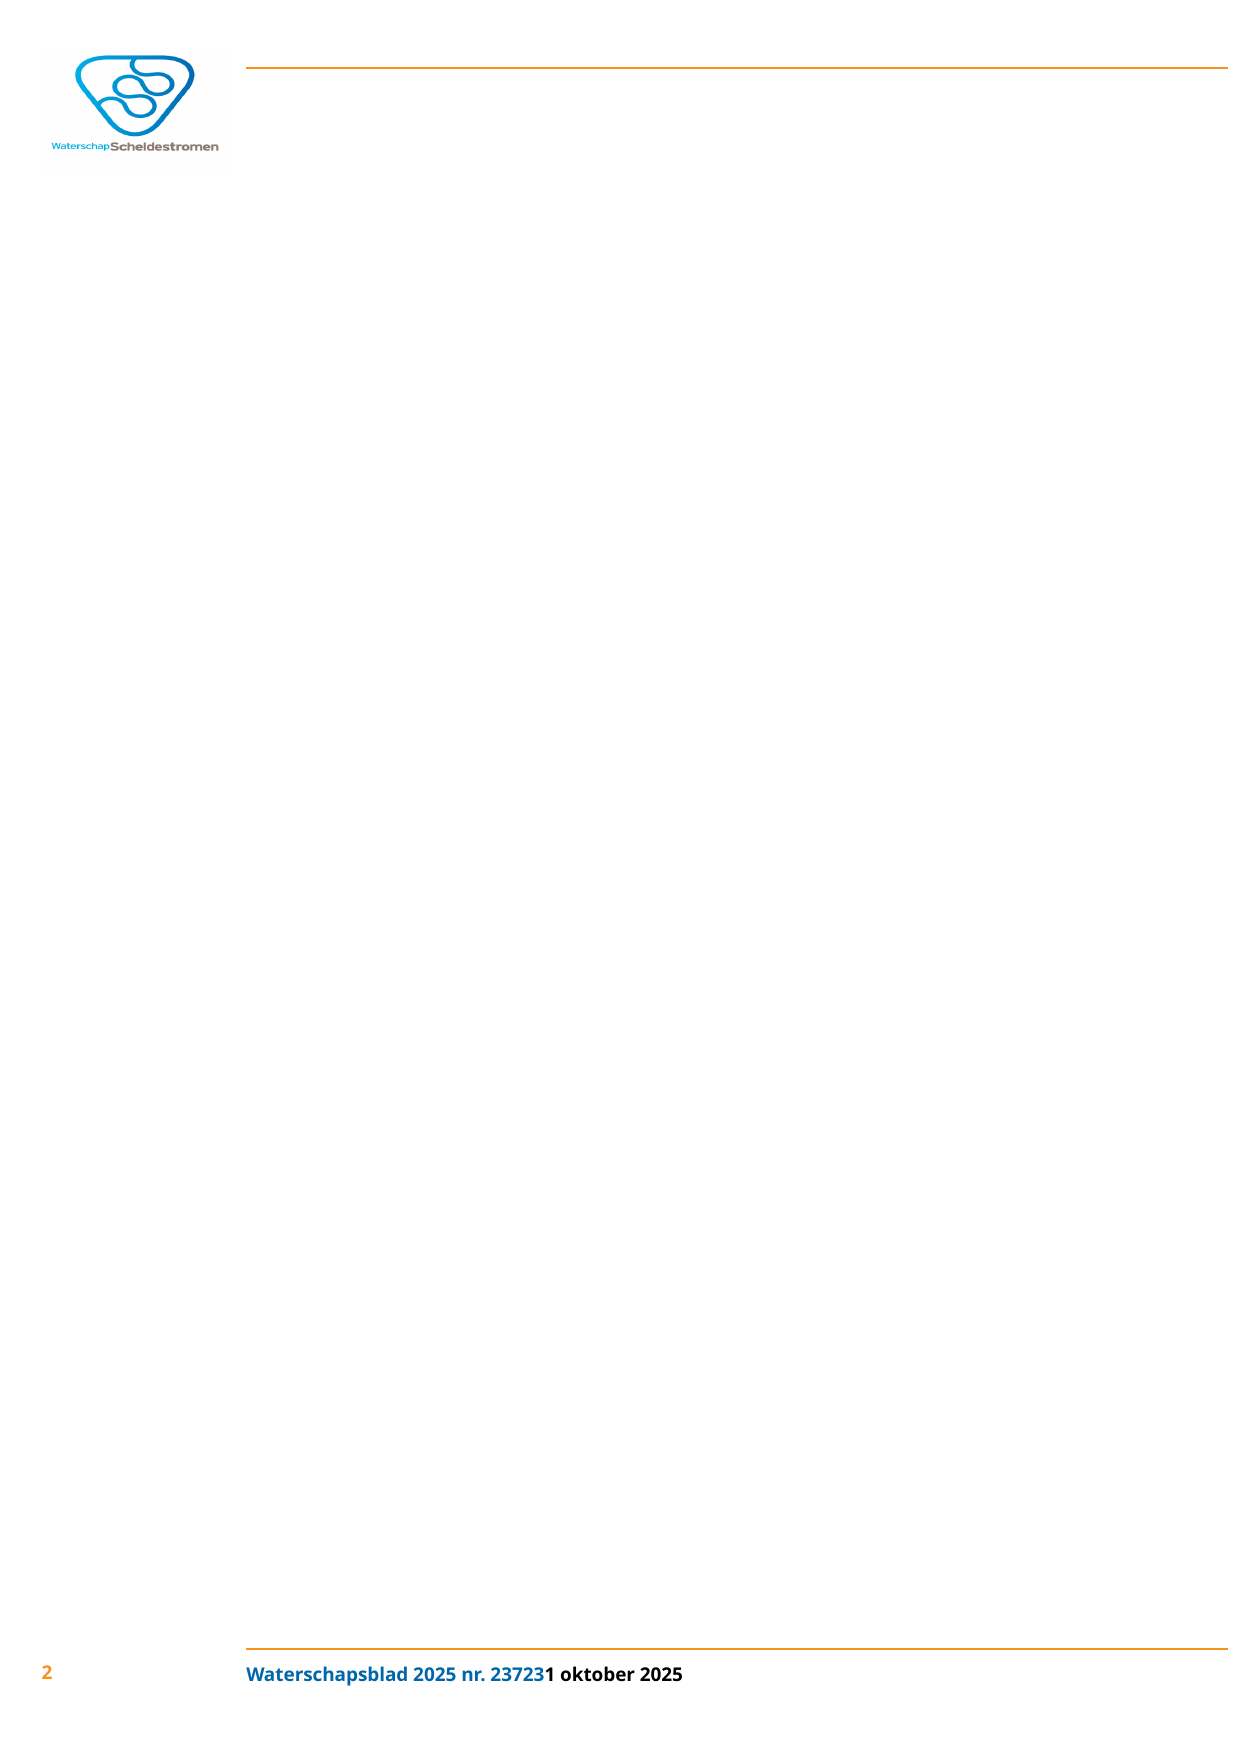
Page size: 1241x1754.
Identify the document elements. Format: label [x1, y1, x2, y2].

picture [41, 47, 231, 172]
